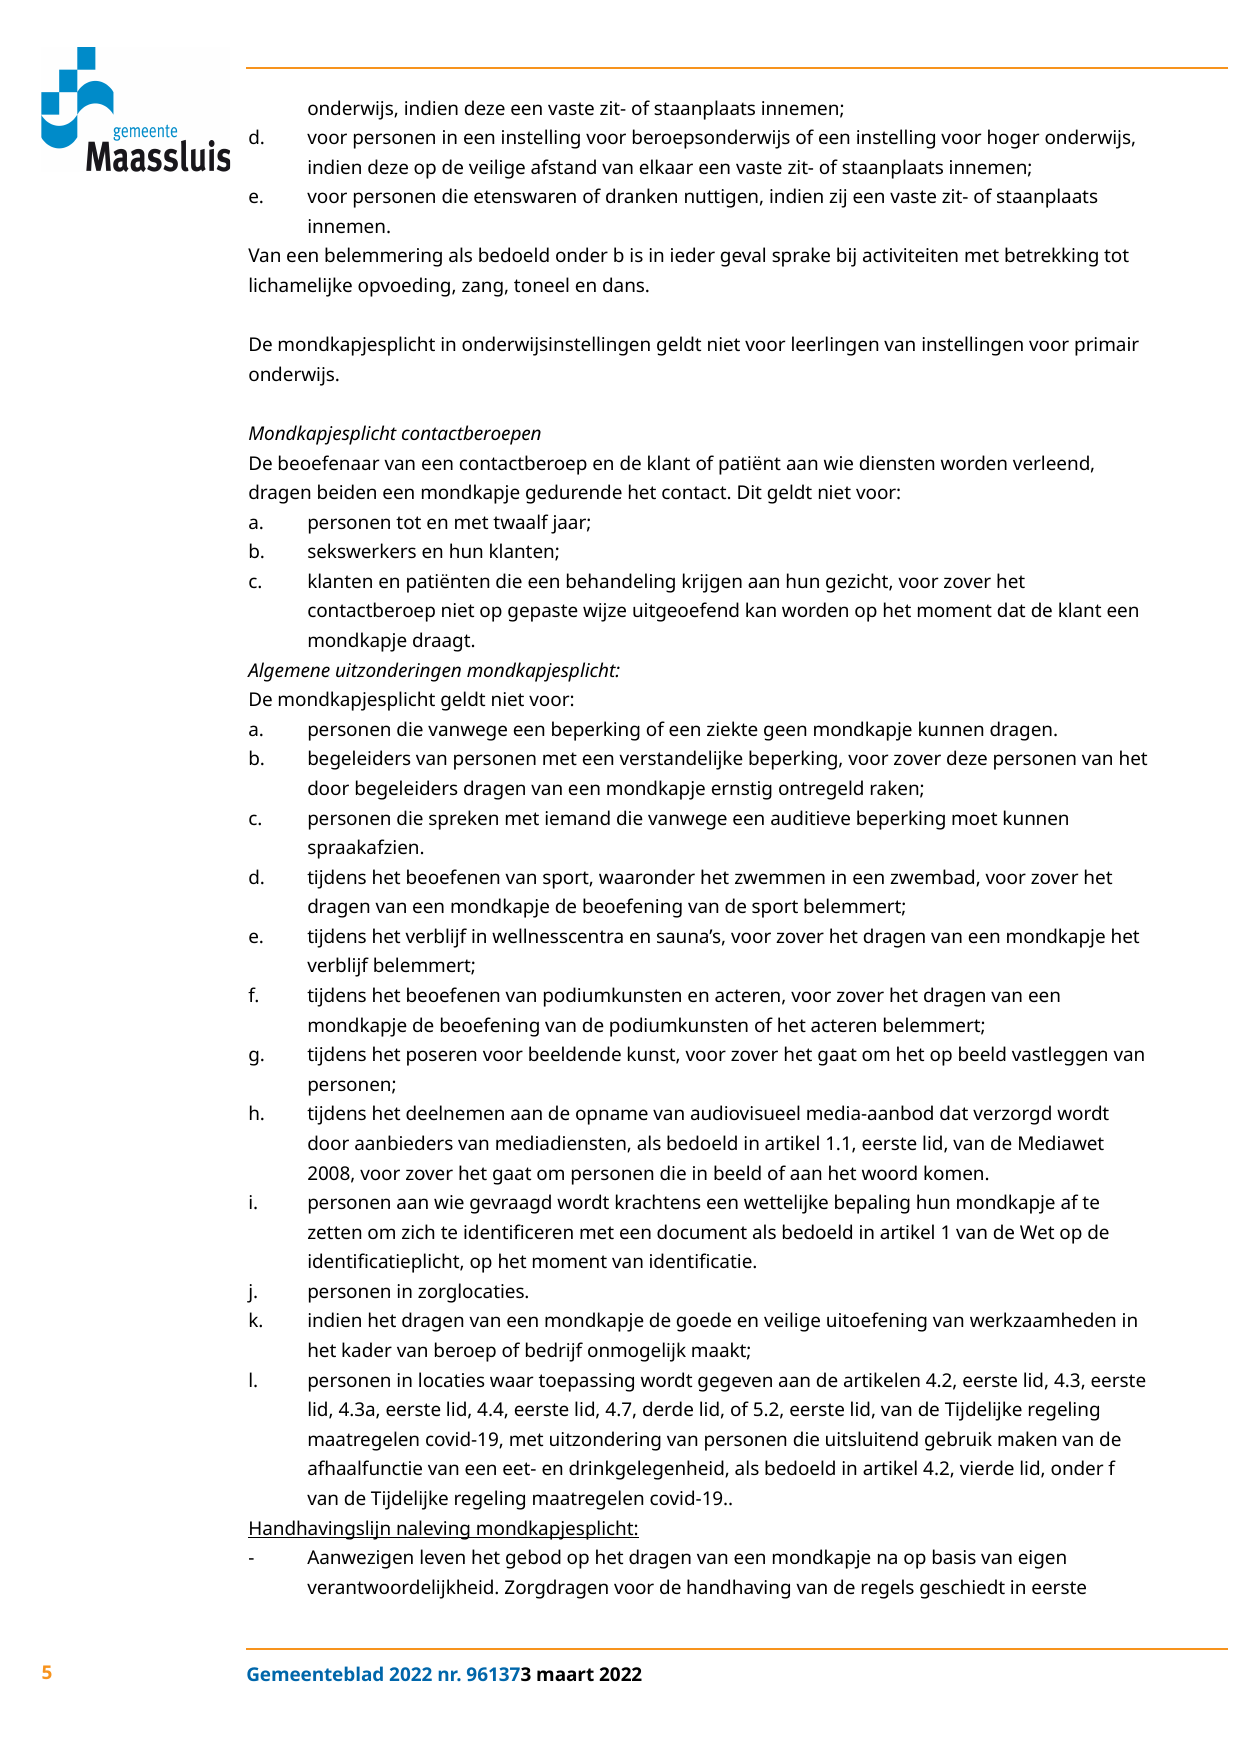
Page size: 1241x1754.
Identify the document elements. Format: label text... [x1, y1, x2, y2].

text De mondkapjesplicht in onderwijsinstellingen geldt niet voor leerlingen van instellingen voor primair onderwijs. [248, 331, 1152, 387]
text Mondkapjesplicht contactberoepen [248, 420, 1152, 446]
list personen die spreken met iemand die vanwege een auditieve beperking moet kunnen spraakafzien. [248, 805, 1152, 860]
text Algemene uitzonderingen mondkapjesplicht: [248, 657, 1152, 683]
list voor personen in een instelling voor beroepsonderwijs of een instelling voor hoger onderwijs, indien deze op de veilige afstand van elkaar een vaste zit- of staanplaats innemen; [248, 124, 1152, 180]
picture [41, 47, 231, 172]
list personen tot en met twaalf jaar; [248, 509, 1152, 535]
list begeleiders van personen met een verstandelijke beperking, voor zover deze personen van het door begeleiders dragen van een mondkapje ernstig ontregeld raken; [248, 746, 1152, 801]
list klanten en patiënten die een behandeling krijgen aan hun gezicht, voor zover het contactberoep niet op gepaste wijze uitgeoefend kan worden op het moment dat de klant een mondkapje draagt. [248, 568, 1152, 653]
list personen in locaties waar toepassing wordt gegeven aan de artikelen 4.2, eerste lid, 4.3, eerste lid, 4.3a, eerste lid, 4.4, eerste lid, 4.7, derde lid, of 5.2, eerste lid, van de Tijdelijke regeling maatregelen covid-19, met uitzondering van personen die uitsluitend gebruik maken van de afhaalfunctie van een eet- en drinkgelegenheid, als bedoeld in artikel 4.2, vierde lid, onder f van de Tijdelijke regeling maatregelen covid-19.. [248, 1367, 1152, 1511]
text De beoefenaar van een contactberoep en de klant of patiënt aan wie diensten worden verleend, dragen beiden een mondkapje gedurende het contact. Dit geldt niet voor: [248, 450, 1152, 505]
list personen die vanwege een beperking of een ziekte geen mondkapje kunnen dragen. [248, 716, 1152, 742]
list Aanwezigen leven het gebod op het dragen van een mondkapje na op basis van eigen verantwoordelijkheid. Zorgdragen voor de handhaving van de regels geschiedt in eerste [248, 1544, 1152, 1600]
text Handhavingslijn naleving mondkapjesplicht: [248, 1515, 1152, 1541]
picture [41, 47, 77, 92]
text De mondkapjesplicht geldt niet voor: [248, 686, 1152, 712]
list tijdens het verblijf in wellnesscentra en sauna’s, voor zover het dragen van een mondkapje het verblijf belemmert; [248, 923, 1152, 978]
list onderwijs, indien deze een vaste zit- of staanplaats innemen; [248, 95, 1152, 121]
list tijdens het beoefenen van sport, waaronder het zwemmen in een zwembad, voor zover het dragen van een mondkapje de beoefening van de sport belemmert; [248, 864, 1152, 919]
list personen aan wie gevraagd wordt krachtens een wettelijke bepaling hun mondkapje af te zetten om zich te identificeren met een document als bedoeld in artikel 1 van de Wet op de identificatieplicht, op het moment van identificatie. [248, 1189, 1152, 1274]
list tijdens het beoefenen van podiumkunsten en acteren, voor zover het dragen van een mondkapje de beoefening van de podiumkunsten of het acteren belemmert; [248, 982, 1152, 1038]
text Van een belemmering als bedoeld onder b is in ieder geval sprake bij activiteiten met betrekking tot lichamelijke opvoeding, zang, toneel en dans. [248, 243, 1152, 298]
list sekswerkers en hun klanten; [248, 538, 1152, 564]
list tijdens het poseren voor beeldende kunst, voor zover het gaat om het op beeld vastleggen van personen; [248, 1041, 1152, 1097]
list personen in zorglocaties. [248, 1278, 1152, 1304]
list tijdens het deelnemen aan de opname van audiovisueel media-aanbod dat verzorgd wordt door aanbieders van mediadiensten, als bedoeld in artikel 1.1, eerste lid, van de Mediawet 2008, voor zover het gaat om personen die in beeld of aan het woord komen. [248, 1101, 1152, 1186]
list voor personen die etenswaren of dranken nuttigen, indien zij een vaste zit- of staanplaats innemen. [248, 183, 1152, 239]
list indien het dragen van een mondkapje de goede en veilige uitoefening van werkzaamheden in het kader van beroep of bedrijf onmogelijk maakt; [248, 1308, 1152, 1363]
